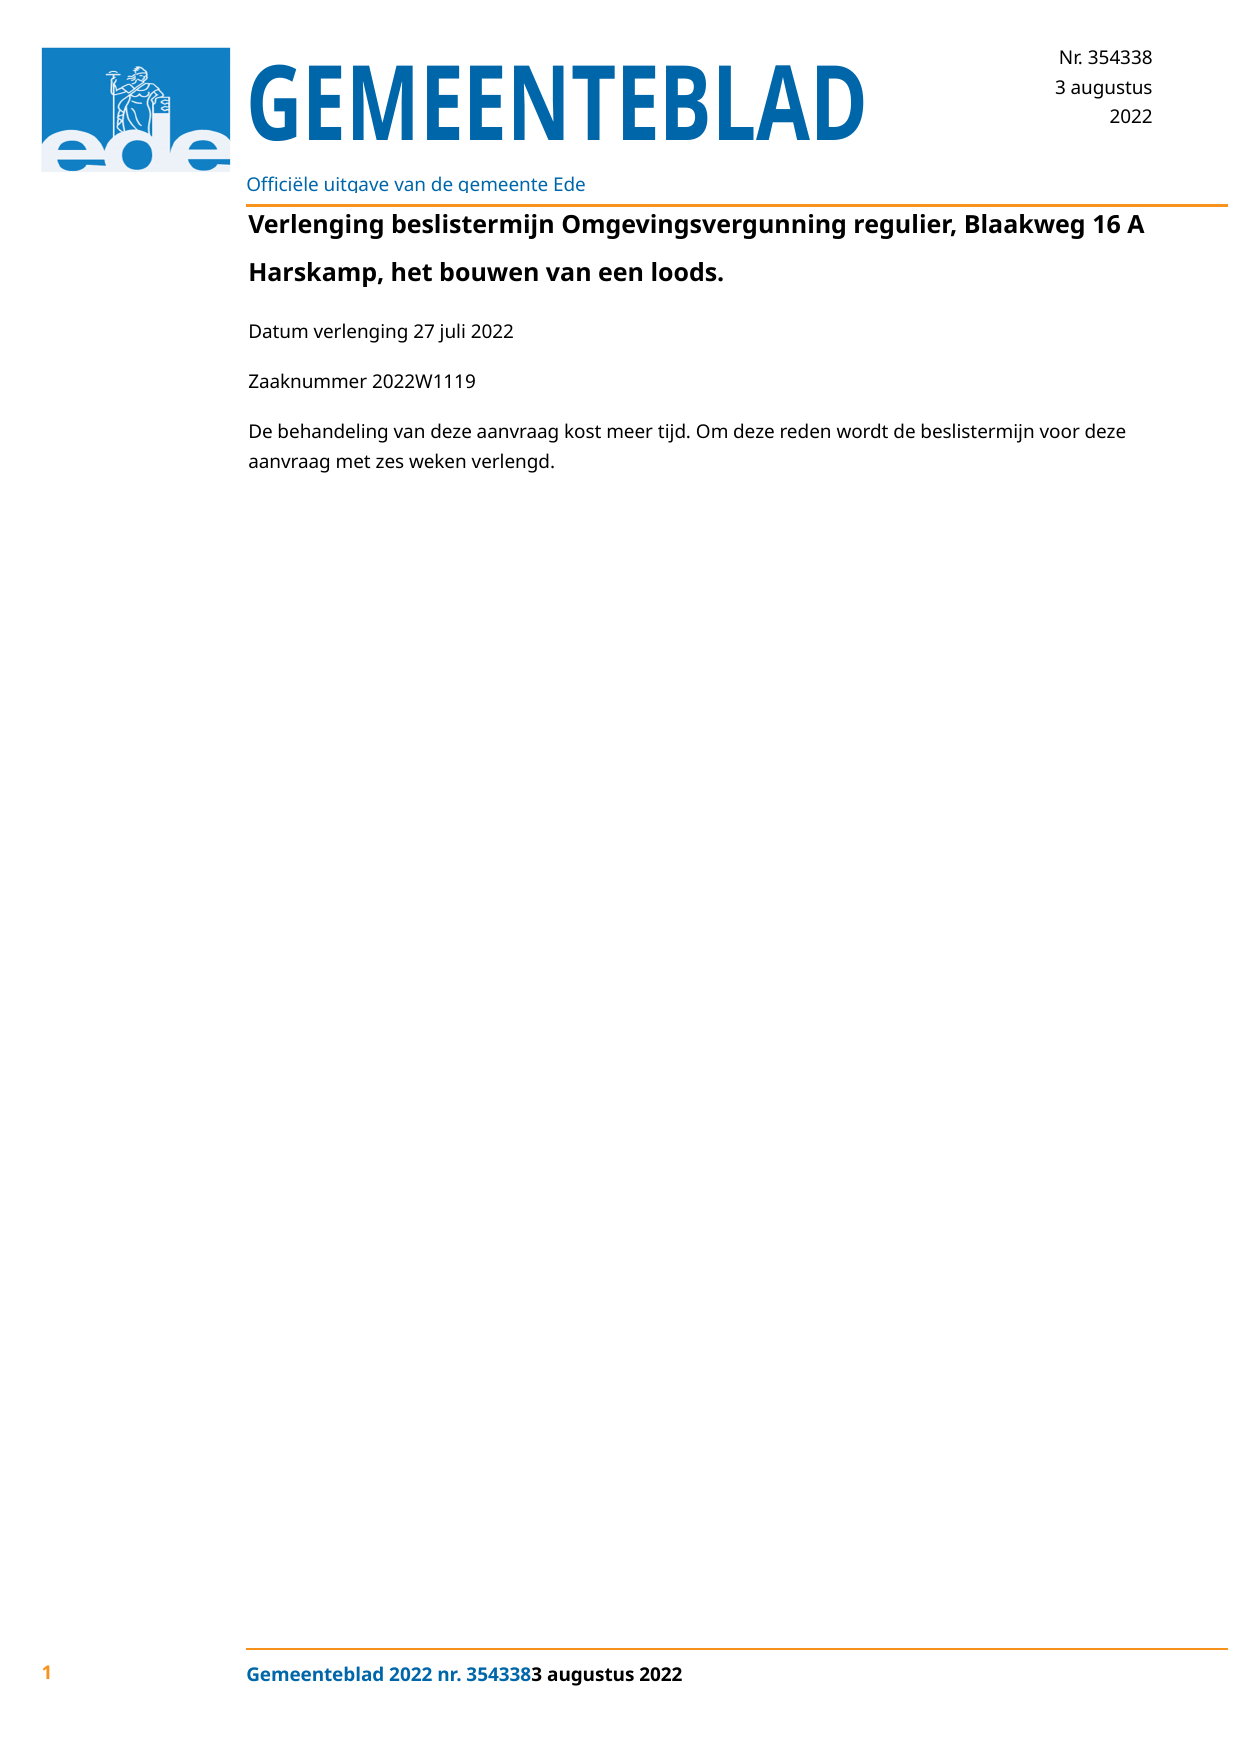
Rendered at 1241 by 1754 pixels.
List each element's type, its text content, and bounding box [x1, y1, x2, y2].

picture [41, 47, 231, 172]
text De behandeling van deze aanvraag kost meer tijd. Om deze reden wordt de beslistermijn voor deze aanvraag met zes weken verlengd. [248, 419, 1152, 474]
text Datum verlenging 27 juli 2022 [248, 318, 1152, 344]
text Zaaknummer 2022W1119 [248, 368, 1152, 394]
text Verlenging beslistermijn Omgevingsvergunning regulier, Blaakweg 16 A Harskamp, het bouwen van een loods. [248, 207, 1152, 288]
